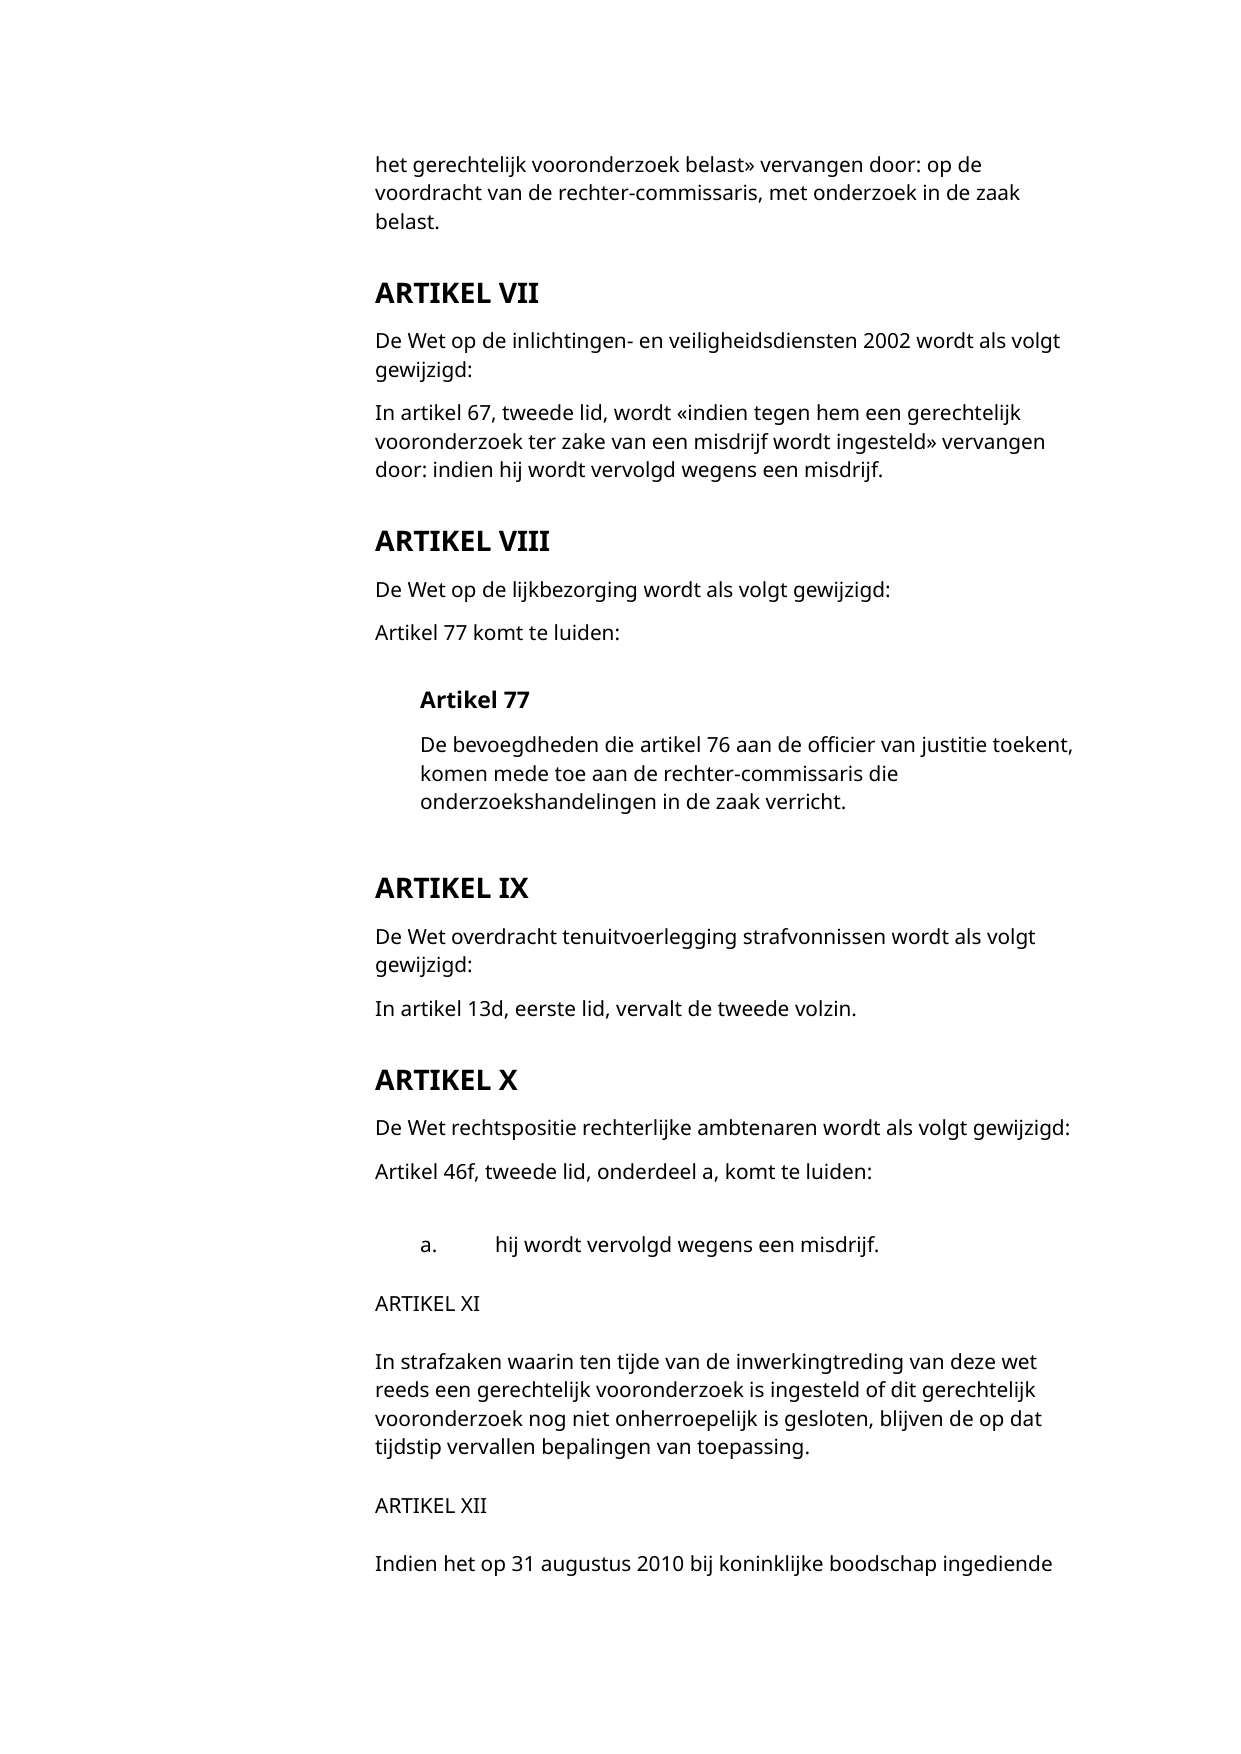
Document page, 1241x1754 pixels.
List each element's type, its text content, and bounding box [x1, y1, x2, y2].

subtitle ARTIKEL IX [375, 868, 1090, 907]
text Artikel 77 komt te luiden: [375, 618, 1090, 647]
subtitle Artikel 77 [420, 684, 1090, 715]
text In artikel 13d, eerste lid, vervalt de tweede volzin. [375, 994, 1090, 1022]
text In strafzaken waarin ten tijde van de inwerkingtreding van deze wet reeds een gerechtelijk vooronderzoek is ingesteld of dit gerechtelijk vooronderzoek nog niet onherroepelijk is gesloten, blijven de op dat tijdstip vervallen bepalingen van toepassing. [375, 1347, 1090, 1461]
text Artikel 46f, tweede lid, onderdeel a, komt te luiden: [375, 1157, 1090, 1185]
text De Wet overdracht tenuitvoerlegging strafvonnissen wordt als volgt gewijzigd: [375, 922, 1090, 979]
text De Wet rechtspositie rechterlijke ambtenaren wordt als volgt gewijzigd: [375, 1113, 1090, 1142]
text De Wet op de lijkbezorging wordt als volgt gewijzigd: [375, 575, 1090, 603]
text In artikel 67, tweede lid, wordt «indien tegen hem een gerechtelijk vooronderzoek ter zake van een misdrijf wordt ingesteld» vervangen door: indien hij wordt vervolgd wegens een misdrijf. [375, 398, 1090, 484]
text De bevoegdheden die artikel 76 aan de officier van justitie toekent, komen mede toe aan de rechter-commissaris die onderzoekshandelingen in de zaak verricht. [420, 730, 1090, 816]
subtitle ARTIKEL VII [375, 273, 1090, 311]
text De Wet op de inlichtingen- en veiligheidsdiensten 2002 wordt als volgt gewijzigd: [375, 326, 1090, 383]
subtitle ARTIKEL X [375, 1060, 1090, 1098]
list hij wordt vervolgd wegens een misdrijf. [420, 1230, 1090, 1259]
subtitle ARTIKEL XI [375, 1289, 1090, 1317]
text Indien het op 31 augustus 2010 bij koninklijke boodschap ingediende [375, 1549, 1090, 1578]
subtitle ARTIKEL VIII [375, 521, 1090, 560]
text het gerechtelijk vooronderzoek belast» vervangen door: op de voordracht van de rechter-commissaris, met onderzoek in de zaak belast. [375, 150, 1090, 235]
subtitle ARTIKEL XII [375, 1491, 1090, 1519]
